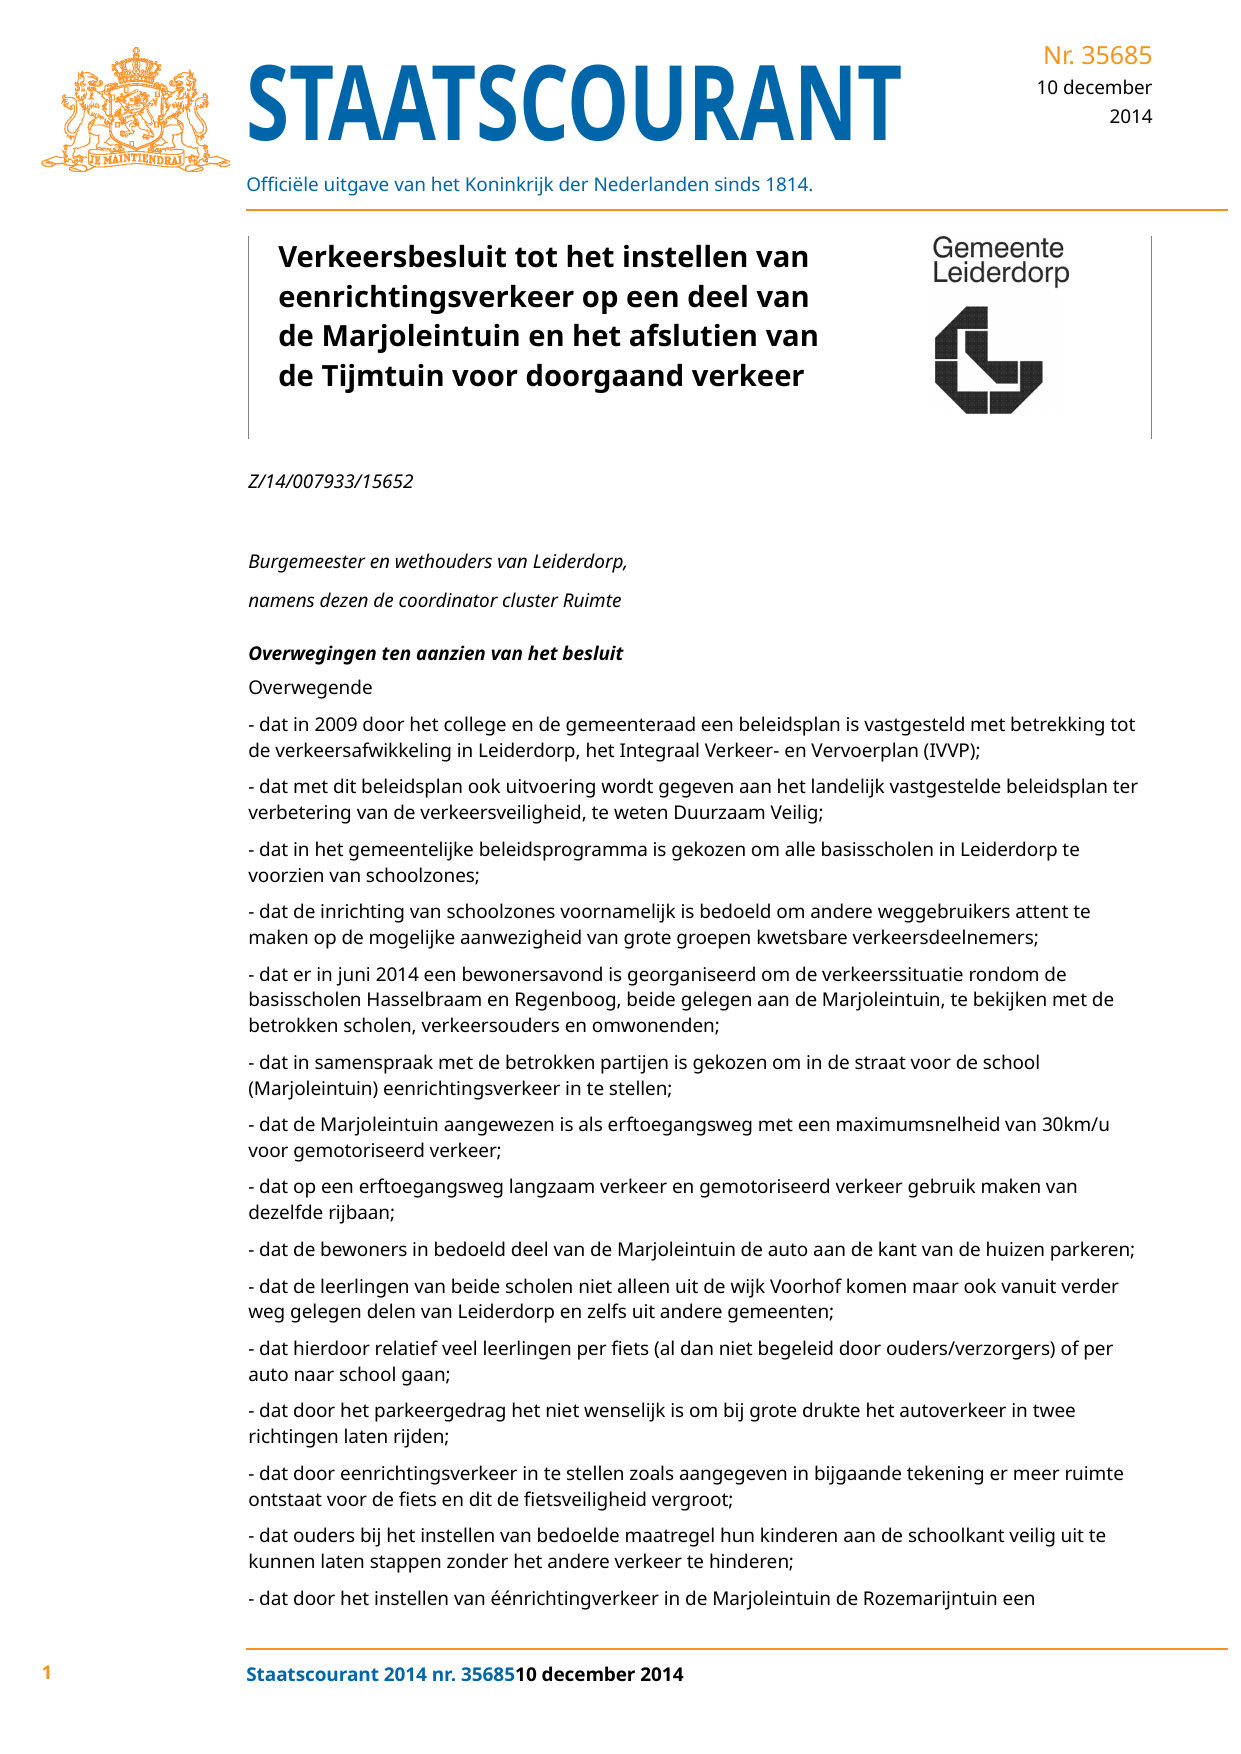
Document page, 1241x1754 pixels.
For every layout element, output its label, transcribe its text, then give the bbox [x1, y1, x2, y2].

text - dat door het parkeergedrag het niet wenselijk is om bij grote drukte het autoverkeer in twee richtingen laten rijden; [248, 1398, 1152, 1449]
text Overwegingen ten aanzien van het besluit [248, 641, 1152, 666]
text - dat in 2009 door het college en de gemeenteraad een beleidsplan is vastgesteld met betrekking tot de verkeersafwikkeling in Leiderdorp, het Integraal Verkeer- en Vervoerplan (IVVP); [248, 711, 1152, 763]
text - dat de leerlingen van beide scholen niet alleen uit de wijk Voorhof komen maar ook vanuit verder weg gelegen delen van Leiderdorp en zelfs uit andere gemeenten; [248, 1273, 1152, 1324]
text - dat door eenrichtingsverkeer in te stellen zoals aangegeven in bijgaande tekening er meer ruimte ontstaat voor de fiets en dit de fietsveiligheid vergroot; [248, 1460, 1152, 1511]
table_header [850, 414, 1151, 439]
text - dat er in juni 2014 een bewonersavond is georganiseerd om de verkeerssituatie rondom de basisscholen Hasselbraam en Regenboog, beide gelegen aan de Marjoleintuin, te bekijken met de betrokken scholen, verkeersouders en omwonenden; [248, 961, 1152, 1038]
text - dat op een erftoegangsweg langzaam verkeer en gemotoriseerd verkeer gebruik maken van dezelfde rijbaan; [248, 1174, 1152, 1225]
text Burgemeester en wethouders van Leiderdorp, [248, 548, 1152, 574]
text - dat ouders bij het instellen van bedoelde maatregel hun kinderen aan de schoolkant veilig uit te kunnen laten stappen zonder het andere verkeer te hinderen; [248, 1522, 1152, 1574]
text Overwegende [248, 674, 1152, 700]
text Z/14/007933/15652 [248, 469, 1152, 494]
text - dat met dit beleidsplan ook uitvoering wordt gegeven aan het landelijk vastgestelde beleidsplan ter verbetering van de verkeersveiligheid, te weten Duurzaam Veilig; [248, 774, 1152, 825]
picture [41, 47, 231, 172]
text - dat in samenspraak met de betrokken partijen is gekozen om in de straat voor de school (Marjoleintuin) eenrichtingsverkeer in te stellen; [248, 1049, 1152, 1100]
text - dat hierdoor relatief veel leerlingen per fiets (al dan niet begeleid door ouders/verzorgers) of per auto naar school gaan; [248, 1335, 1152, 1387]
text - dat de inrichting van schoolzones voornamelijk is bedoeld om andere weggebruikers attent te maken op de mogelijke aanwezigheid van grote groepen kwetsbare verkeersdeelnemers; [248, 898, 1152, 950]
text - dat de bewoners in bedoeld deel van de Marjoleintuin de auto aan de kant van de huizen parkeren; [248, 1236, 1152, 1262]
picture [932, 236, 1069, 414]
table_header [850, 236, 932, 413]
text - dat in het gemeentelijke beleidsprogramma is gekozen om alle basisscholen in Leiderdorp te voorzien van schoolzones; [248, 836, 1152, 887]
text - dat de Marjoleintuin aangewezen is als erftoegangsweg met een maximumsnelheid van 30km/u voor gemotoriseerd verkeer; [248, 1111, 1152, 1163]
table_header Verkeersbesluit tot het instellen van eenrichtingsverkeer op een deel van de Marjoleintuin en het afslutien van de Tijmtuin voor doorgaand verkeer [249, 236, 850, 439]
text - dat door het instellen van éénrichtingverkeer in de Marjoleintuin de Rozemarijntuin een [248, 1585, 1152, 1611]
table_header [1069, 236, 1151, 413]
text namens dezen de coordinator cluster Ruimte [248, 588, 1152, 613]
